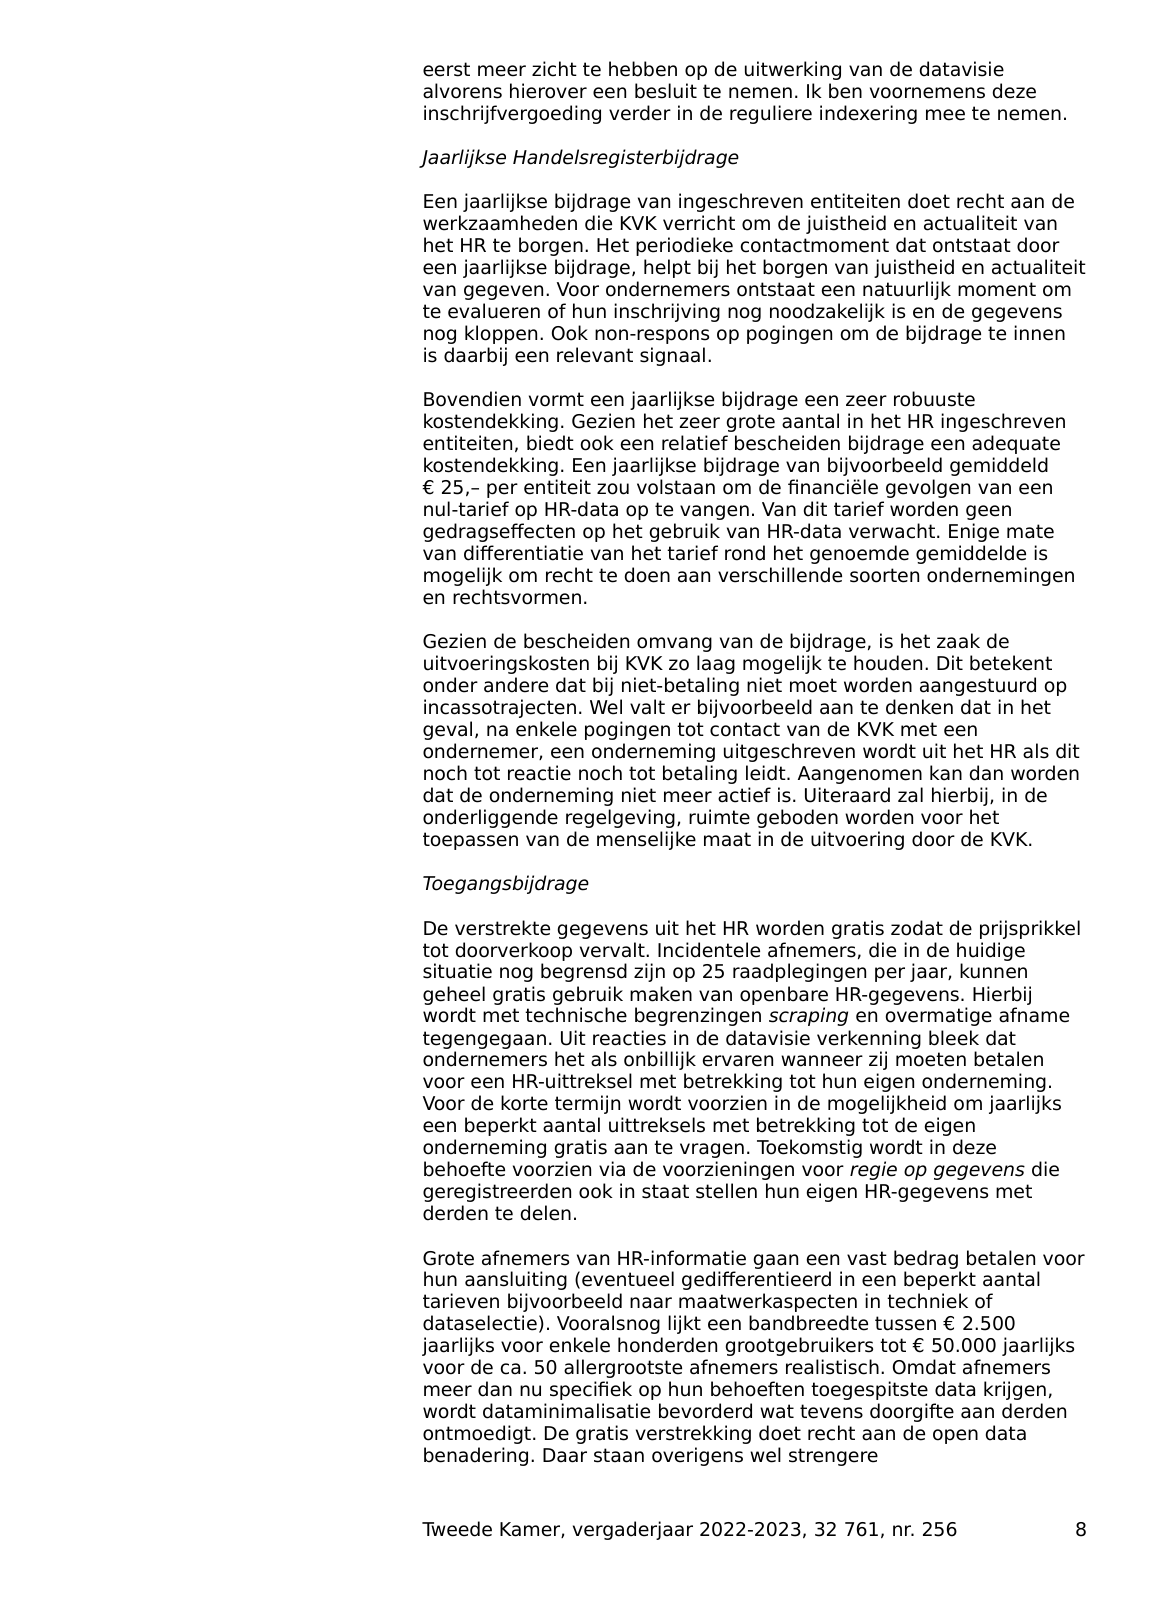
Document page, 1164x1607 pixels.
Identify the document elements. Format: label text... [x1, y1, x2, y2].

subtitle Toegangsbijdrage [422, 873, 1087, 895]
text Grote afnemers van HR-informatie gaan een vast bedrag betalen voor hun aansluiting (eventueel gedifferentieerd in een beperkt aantal tarieven bijvoorbeeld naar maatwerkaspecten in techniek of dataselectie). Vooralsnog lijkt een bandbreedte tussen € 2.500 jaarlijks voor enkele honderden grootgebruikers tot € 50.000 jaarlijks voor de ca. 50 allergrootste afnemers realistisch. Omdat afnemers meer dan nu specifiek op hun behoeften toegespitste data krijgen, wordt dataminimalisatie bevorderd wat tevens doorgifte aan derden ontmoedigt. De gratis verstrekking doet recht aan de open data benadering. Daar staan overigens wel strengere [422, 1247, 1087, 1467]
subtitle Jaarlijkse Handelsregisterbijdrage [422, 147, 1087, 169]
text Bovendien vormt een jaarlijkse bijdrage een zeer robuuste kostendekking. Gezien het zeer grote aantal in het HR ingeschreven entiteiten, biedt ook een relatief bescheiden bijdrage een adequate kostendekking. Een jaarlijkse bijdrage van bijvoorbeeld gemiddeld € 25,– per entiteit zou volstaan om de financiële gevolgen van een nul-tarief op HR-data op te vangen. Van dit tarief worden geen gedragseffecten op het gebruik van HR-data verwacht. Enige mate van differentiatie van het tarief rond het genoemde gemiddelde is mogelijk om recht te doen aan verschillende soorten ondernemingen en rechtsvormen. [422, 389, 1087, 609]
text Een jaarlijkse bijdrage van ingeschreven entiteiten doet recht aan de werkzaamheden die KVK verricht om de juistheid en actualiteit van het HR te borgen. Het periodieke contactmoment dat ontstaat door een jaarlijkse bijdrage, helpt bij het borgen van juistheid en actualiteit van gegeven. Voor ondernemers ontstaat een natuurlijk moment om te evalueren of hun inschrijving nog noodzakelijk is en de gegevens nog kloppen. Ook non-respons op pogingen om de bijdrage te innen is daarbij een relevant signaal. [422, 191, 1087, 367]
text De verstrekte gegevens uit het HR worden gratis zodat de prijsprikkel tot doorverkoop vervalt. Incidentele afnemers, die in de huidige situatie nog begrensd zijn op 25 raadplegingen per jaar, kunnen geheel gratis gebruik maken van openbare HR-gegevens. Hierbij wordt met technische begrenzingen scraping en overmatige afname tegengegaan. Uit reacties in de datavisie verkenning bleek dat ondernemers het als onbillijk ervaren wanneer zij moeten betalen voor een HR-uittreksel met betrekking tot hun eigen onderneming. Voor de korte termijn wordt voorzien in de mogelijkheid om jaarlijks een beperkt aantal uittreksels met betrekking tot de eigen onderneming gratis aan te vragen. Toekomstig wordt in deze behoefte voorzien via de voorzieningen voor regie op gegevens die geregistreerden ook in staat stellen hun eigen HR-gegevens met derden te delen. [422, 917, 1087, 1225]
text eerst meer zicht te hebben op de uitwerking van de datavisie alvorens hierover een besluit te nemen. Ik ben voornemens deze inschrijfvergoeding verder in de reguliere indexering mee te nemen. [422, 59, 1087, 125]
text Gezien de bescheiden omvang van de bijdrage, is het zaak de uitvoeringskosten bij KVK zo laag mogelijk te houden. Dit betekent onder andere dat bij niet-betaling niet moet worden aangestuurd op incassotrajecten. Wel valt er bijvoorbeeld aan te denken dat in het geval, na enkele pogingen tot contact van de KVK met een ondernemer, een onderneming uitgeschreven wordt uit het HR als dit noch tot reactie noch tot betaling leidt. Aangenomen kan dan worden dat de onderneming niet meer actief is. Uiteraard zal hierbij, in de onderliggende regelgeving, ruimte geboden worden voor het toepassen van de menselijke maat in de uitvoering door de KVK. [422, 631, 1087, 851]
